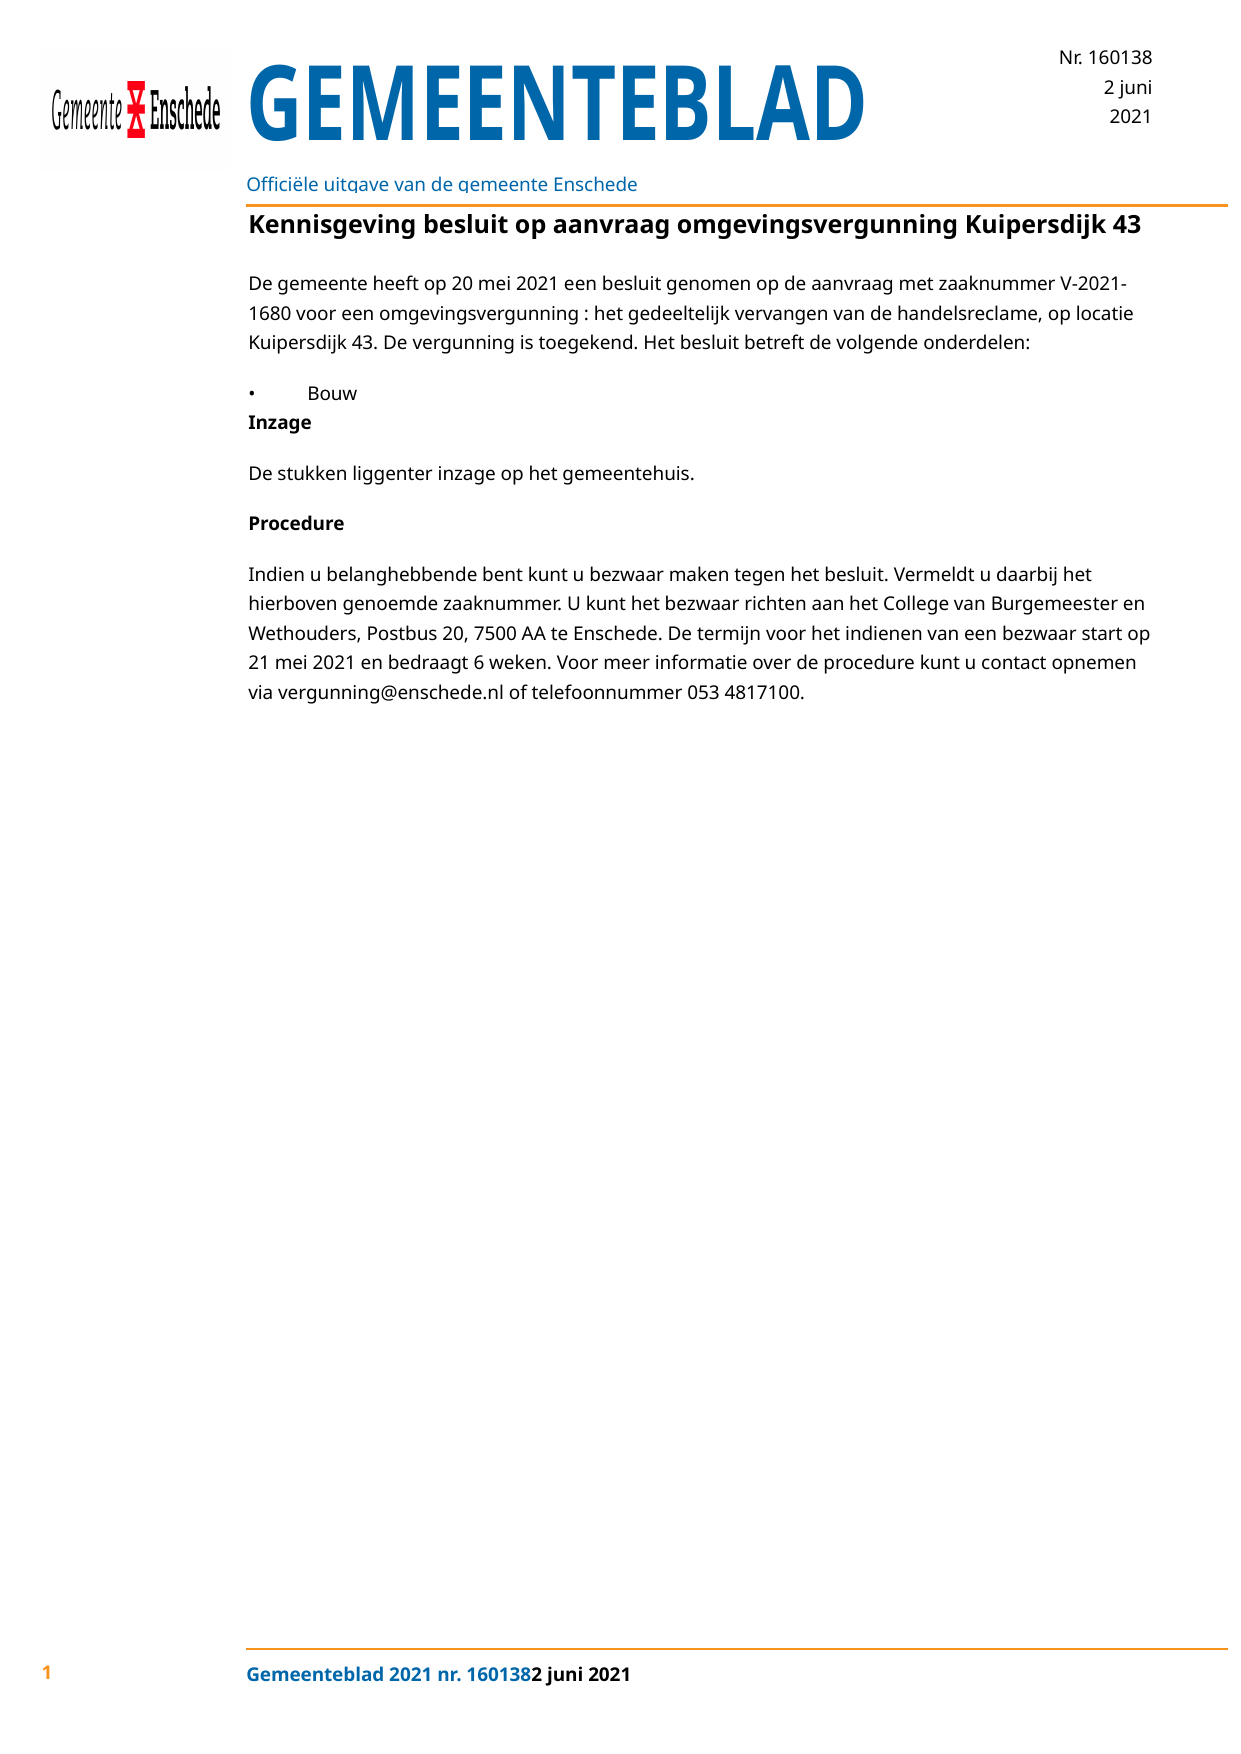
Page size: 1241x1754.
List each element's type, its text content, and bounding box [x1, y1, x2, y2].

list Bouw [248, 380, 1152, 406]
text Inzage [248, 409, 1152, 435]
picture [41, 47, 231, 172]
text De stukken liggenter inzage op het gemeentehuis. [248, 460, 1152, 486]
text De gemeente heeft op 20 mei 2021 een besluit genomen op de aanvraag met zaaknummer V-2021-1680 voor een omgevingsvergunning : het gedeeltelijk vervangen van de handelsreclame, op locatie Kuipersdijk 43. De vergunning is toegekend. Het besluit betreft de volgende onderdelen: [248, 270, 1152, 355]
text Indien u belanghebbende bent kunt u bezwaar maken tegen het besluit. Vermeldt u daarbij het hierboven genoemde zaaknummer. U kunt het bezwaar richten aan het College van Burgemees­ter en Wethouders, Postbus 20, 7500 AA te Enschede. De termijn voor het indienen van een bezwaar start op 21 mei 2021 en bedraagt 6 weken. Voor meer informatie over de procedure kunt u contact opnemen via vergunning@enschede.nl of telefoonnummer 053 4817100. [248, 561, 1152, 705]
text Kennisgeving besluit op aanvraag omgevingsvergunning Kuipersdijk 43 [248, 207, 1152, 241]
text Procedure [248, 510, 1152, 536]
